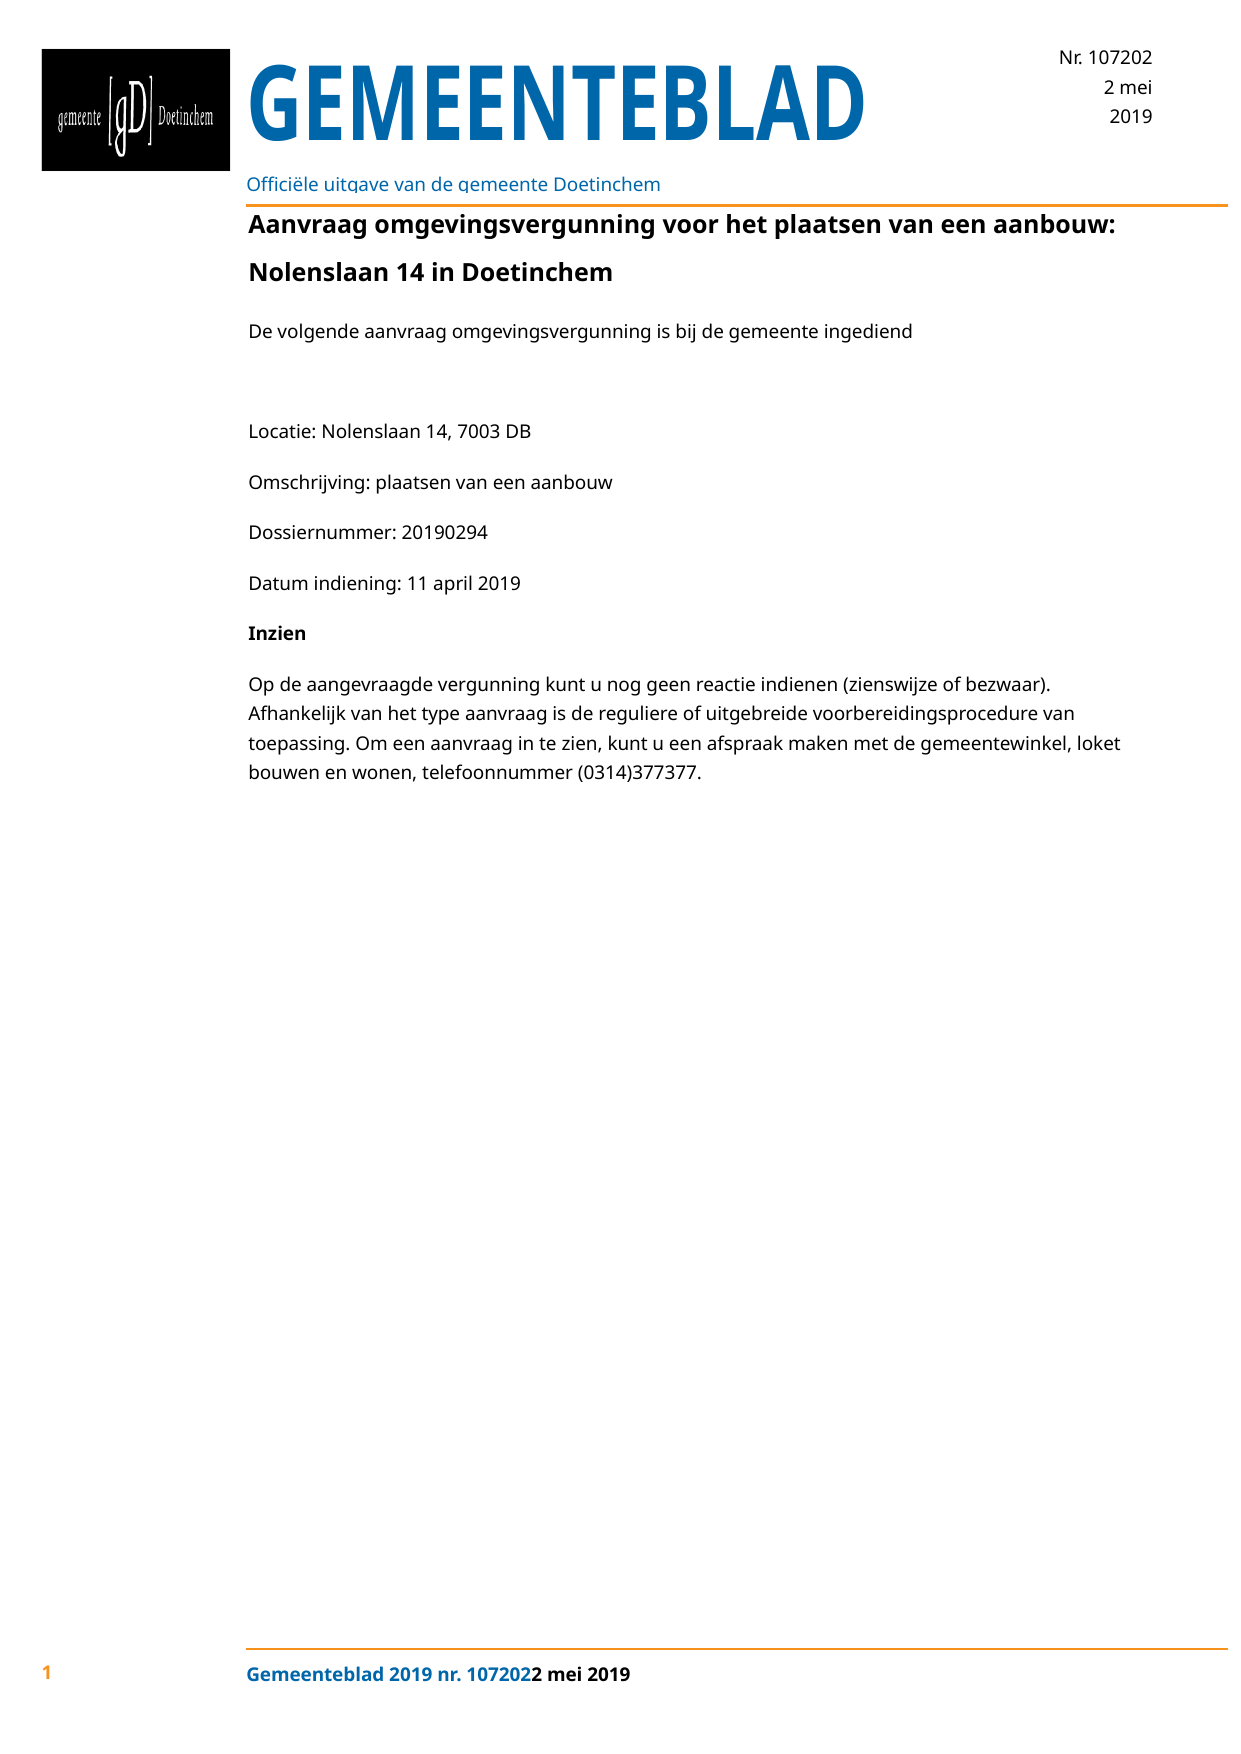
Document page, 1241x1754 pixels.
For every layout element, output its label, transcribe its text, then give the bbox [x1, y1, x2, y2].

picture [41, 47, 231, 172]
text Locatie: Nolenslaan 14, 7003 DB [248, 419, 1152, 444]
text Datum indiening: 11 april 2019 [248, 570, 1152, 596]
text Dossiernummer: 20190294 [248, 519, 1152, 545]
text Aanvraag omgevingsvergunning voor het plaatsen van een aanbouw: Nolenslaan 14 in Doetinchem [248, 207, 1152, 288]
text De volgende aanvraag omgevingsvergunning is bij de gemeente ingediend [248, 318, 1152, 344]
text Inzien [248, 620, 1152, 646]
text Omschrijving: plaatsen van een aanbouw [248, 469, 1152, 495]
text Op de aangevraagde vergunning kunt u nog geen reactie indienen (zienswijze of bezwaar). Afhankelijk van het type aanvraag is de reguliere of uitgebreide voorbereidingsprocedure van toepassing. Om een aanvraag in te zien, kunt u een afspraak maken met de gemeentewinkel, loket bouwen en wonen, telefoonnummer (0314)377377. [248, 671, 1152, 785]
